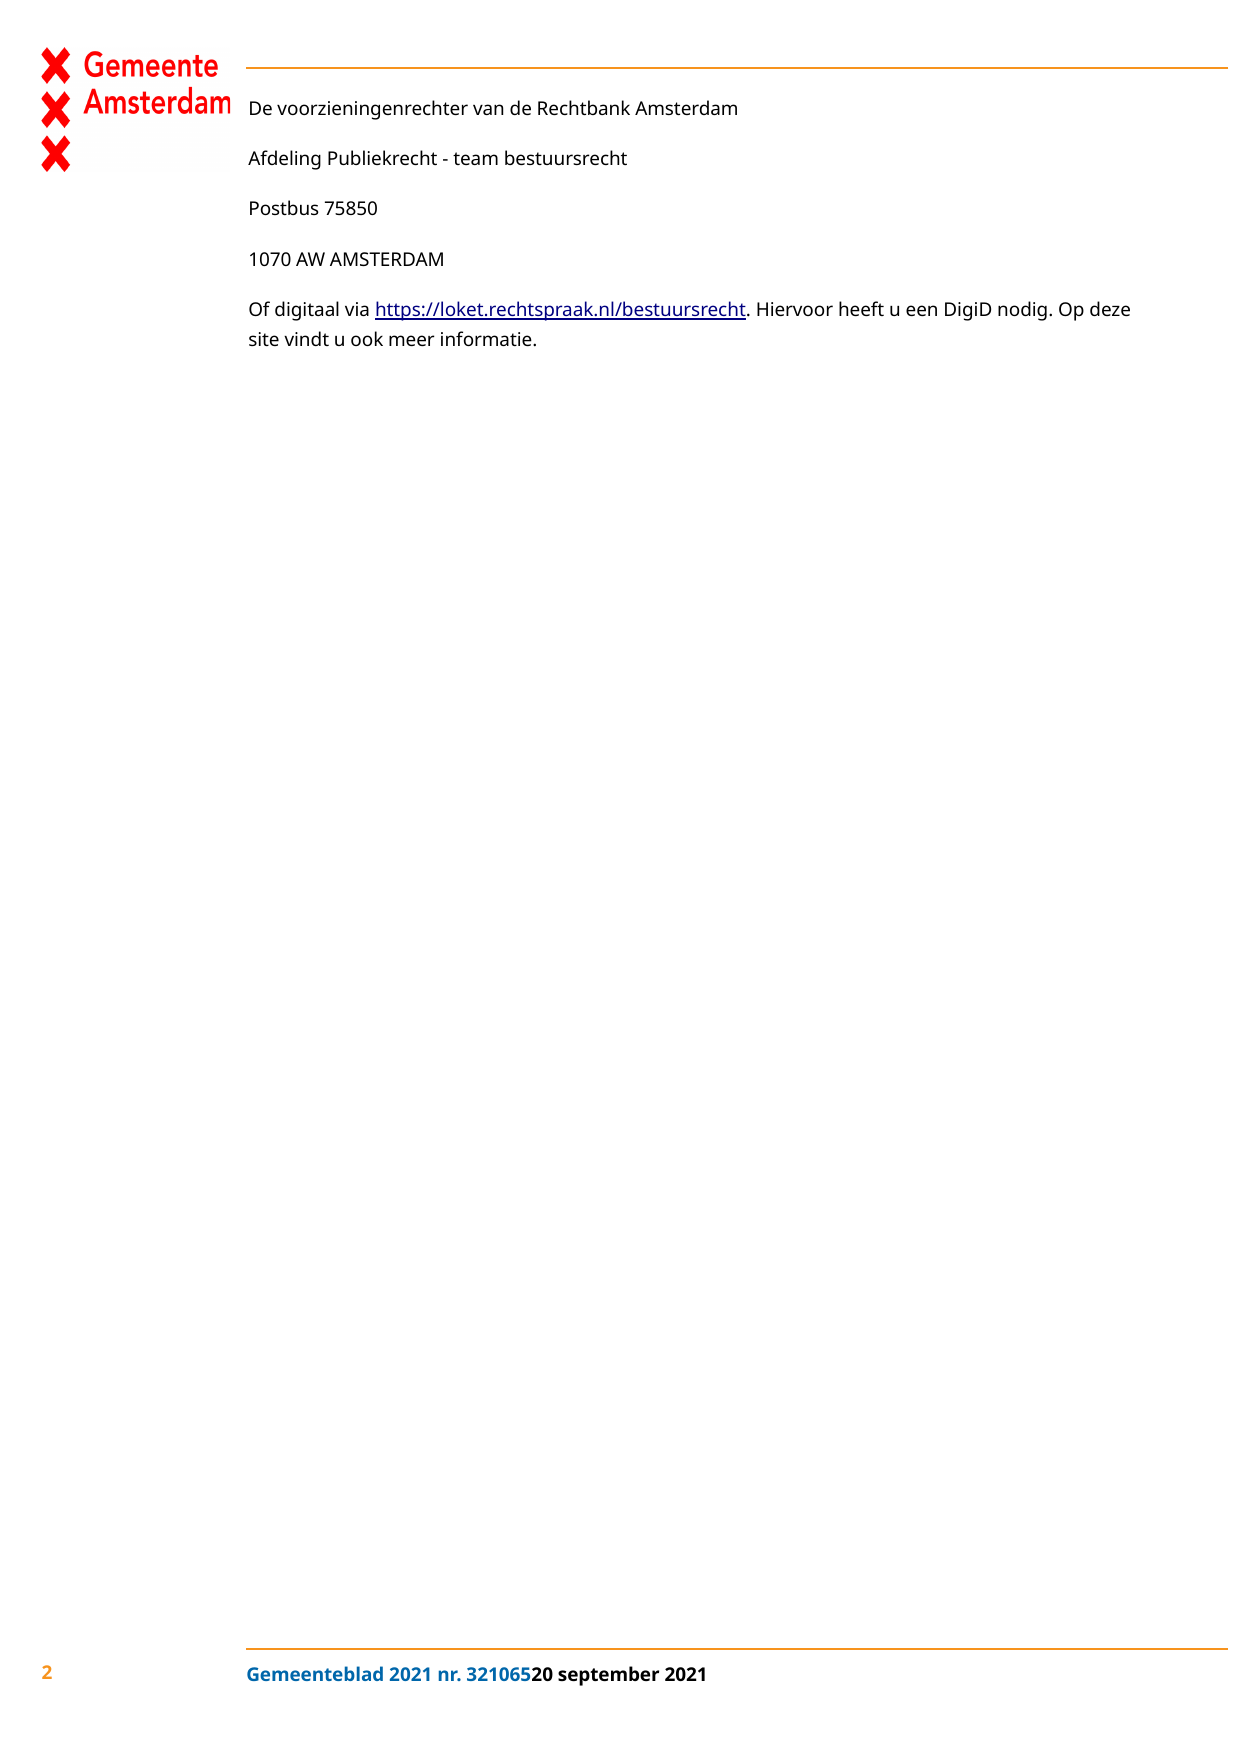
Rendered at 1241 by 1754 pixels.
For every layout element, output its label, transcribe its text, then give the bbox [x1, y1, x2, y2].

picture [41, 47, 231, 172]
text Postbus 75850 [248, 196, 1152, 221]
text De voorzieningenrechter van de Rechtbank Amsterdam [248, 95, 1152, 121]
text Of digitaal via https://loket.rechtspraak.nl/bestuursrecht. Hiervoor heeft u een DigiD nodig. Op deze site vindt u ook meer informatie. [248, 296, 1152, 352]
text 1070 AW AMSTERDAM [248, 246, 1152, 272]
text Afdeling Publiekrecht - team bestuursrecht [248, 145, 1152, 171]
